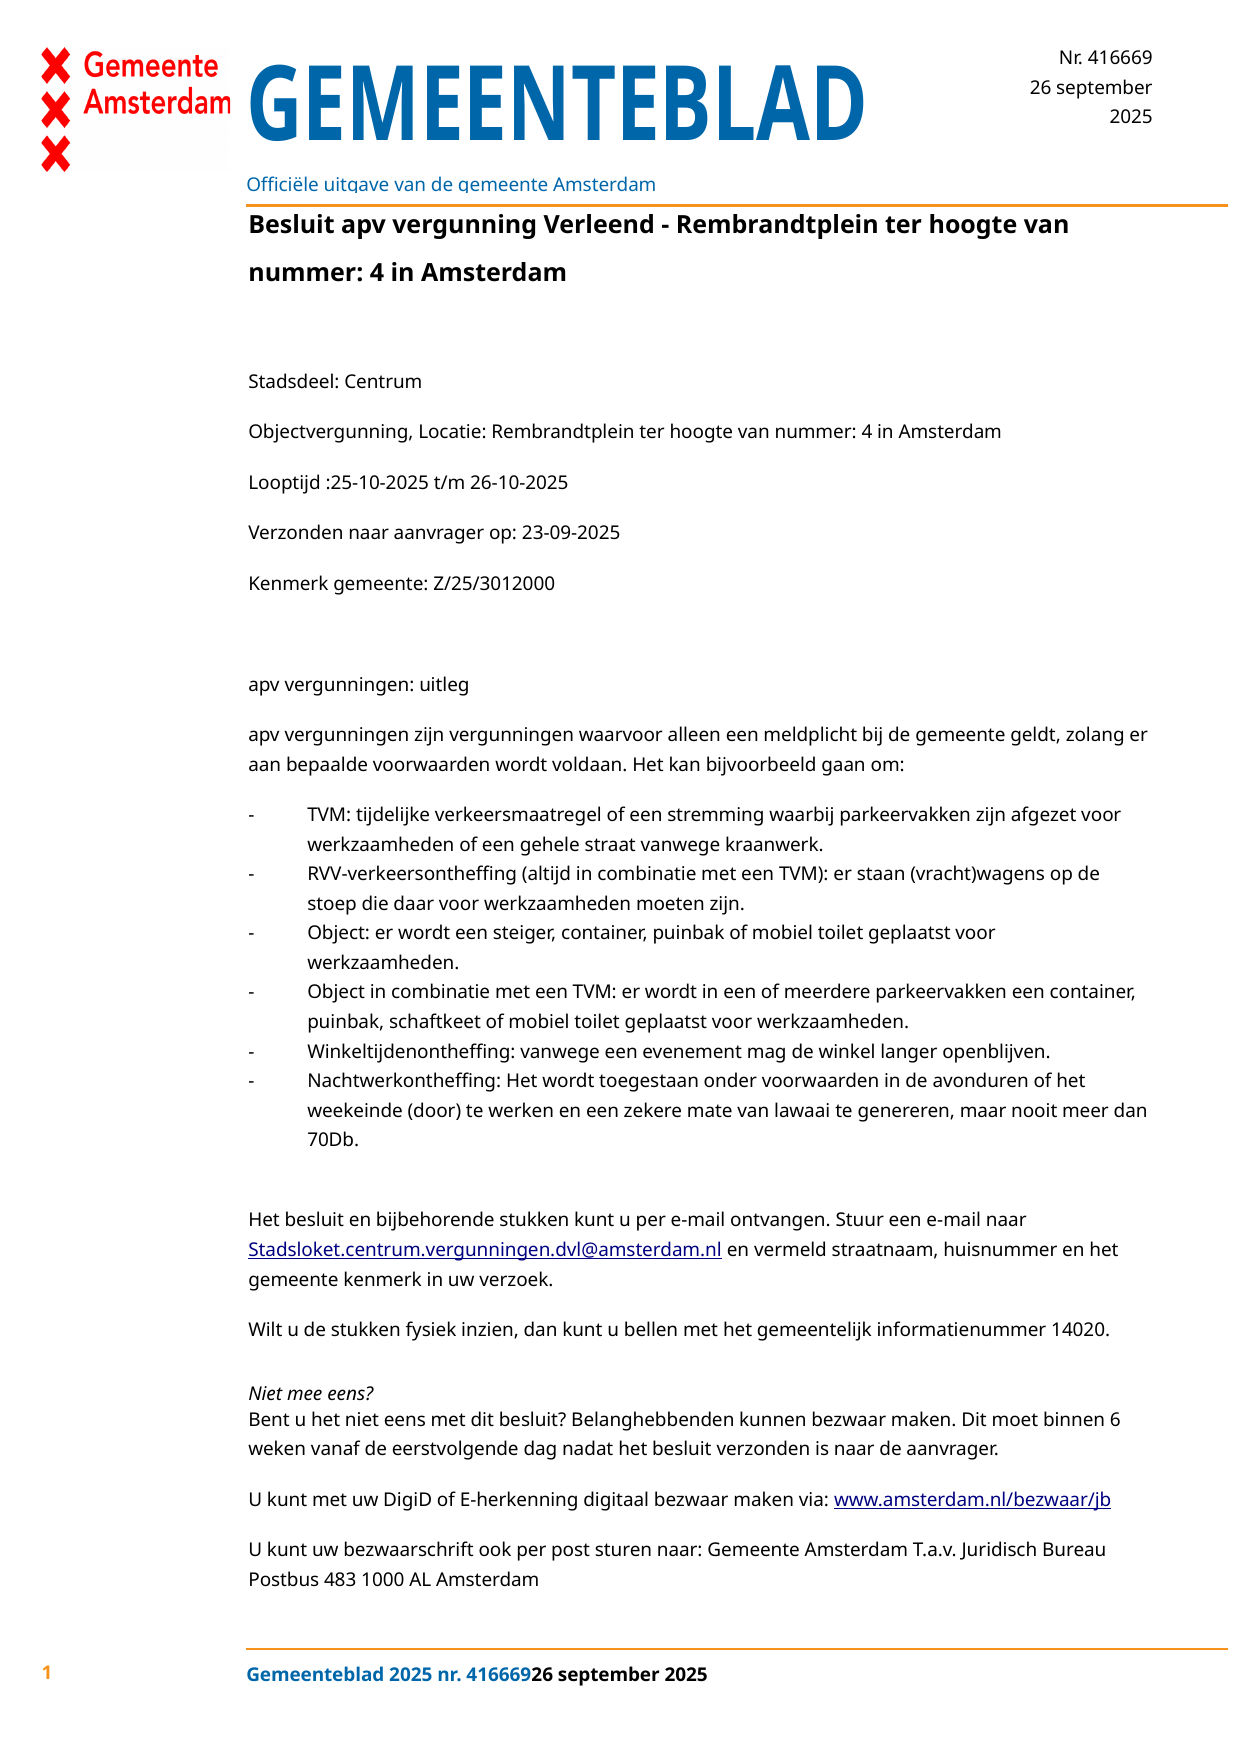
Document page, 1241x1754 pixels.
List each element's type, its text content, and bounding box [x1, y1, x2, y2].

text Looptijd :25-10-2025 t/m 26-10-2025 [248, 469, 1152, 495]
text Objectvergunning, Locatie: Rembrandtplein ter hoogte van nummer: 4 in Amsterdam [248, 419, 1152, 444]
list Nachtwerkontheffing: Het wordt toegestaan onder voorwaarden in de avonduren of het weekeinde (door) te werken en een zekere mate van lawaai te genereren, maar nooit meer dan 70Db. [248, 1067, 1152, 1152]
text Niet mee eens? [248, 1380, 1152, 1406]
text Kenmerk gemeente: Z/25/3012000 [248, 570, 1152, 596]
text U kunt met uw DigiD of E-herkenning digitaal bezwaar maken via: www.amsterdam.nl/bezwaar/jb [248, 1486, 1152, 1512]
list TVM: tijdelijke verkeersmaatregel of een stremming waarbij parkeervakken zijn afgezet voor werkzaamheden of een gehele straat vanwege kraanwerk. [248, 801, 1152, 857]
picture [41, 47, 231, 172]
list Object: er wordt een steiger, container, puinbak of mobiel toilet geplaatst voor werkzaamheden. [248, 919, 1152, 975]
text apv vergunningen: uitleg [248, 671, 1152, 697]
text apv vergunningen zijn vergunningen waarvoor alleen een meldplicht bij de gemeente geldt, zolang er aan bepaalde voorwaarden wordt voldaan. Het kan bijvoorbeeld gaan om: [248, 721, 1152, 777]
text Wilt u de stukken fysiek inzien, dan kunt u bellen met het gemeentelijk informatienummer 14020. [248, 1316, 1152, 1342]
list Winkeltijdenontheffing: vanwege een evenement mag de winkel langer openblijven. [248, 1038, 1152, 1064]
text Besluit apv vergunning Verleend - Rembrandtplein ter hoogte van nummer: 4 in Amsterdam [248, 207, 1152, 288]
text Verzonden naar aanvrager op: 23-09-2025 [248, 519, 1152, 545]
text Stadsdeel: Centrum [248, 368, 1152, 394]
text U kunt uw bezwaarschrift ook per post sturen naar: Gemeente Amsterdam T.a.v. Juridisch Bureau Postbus 483 1000 AL Amsterdam [248, 1536, 1152, 1592]
text Het besluit en bijbehorende stukken kunt u per e-mail ontvangen. Stuur een e-mail naar Stadsloket.centrum.vergunningen.dvl@amsterdam.nl en vermeld straatnaam, huisnummer en het gemeente kenmerk in uw verzoek. [248, 1207, 1152, 1292]
list RVV-verkeersontheffing (altijd in combinatie met een TVM): er staan (vracht)wagens op de stoep die daar voor werkzaamheden moeten zijn. [248, 860, 1152, 916]
list Object in combinatie met een TVM: er wordt in een of meerdere parkeervakken een container, puinbak, schaftkeet of mobiel toilet geplaatst voor werkzaamheden. [248, 979, 1152, 1034]
text Bent u het niet eens met dit besluit? Belanghebbenden kunnen bezwaar maken. Dit moet binnen 6 weken vanaf de eerstvolgende dag nadat het besluit verzonden is naar de aanvrager. [248, 1406, 1152, 1461]
